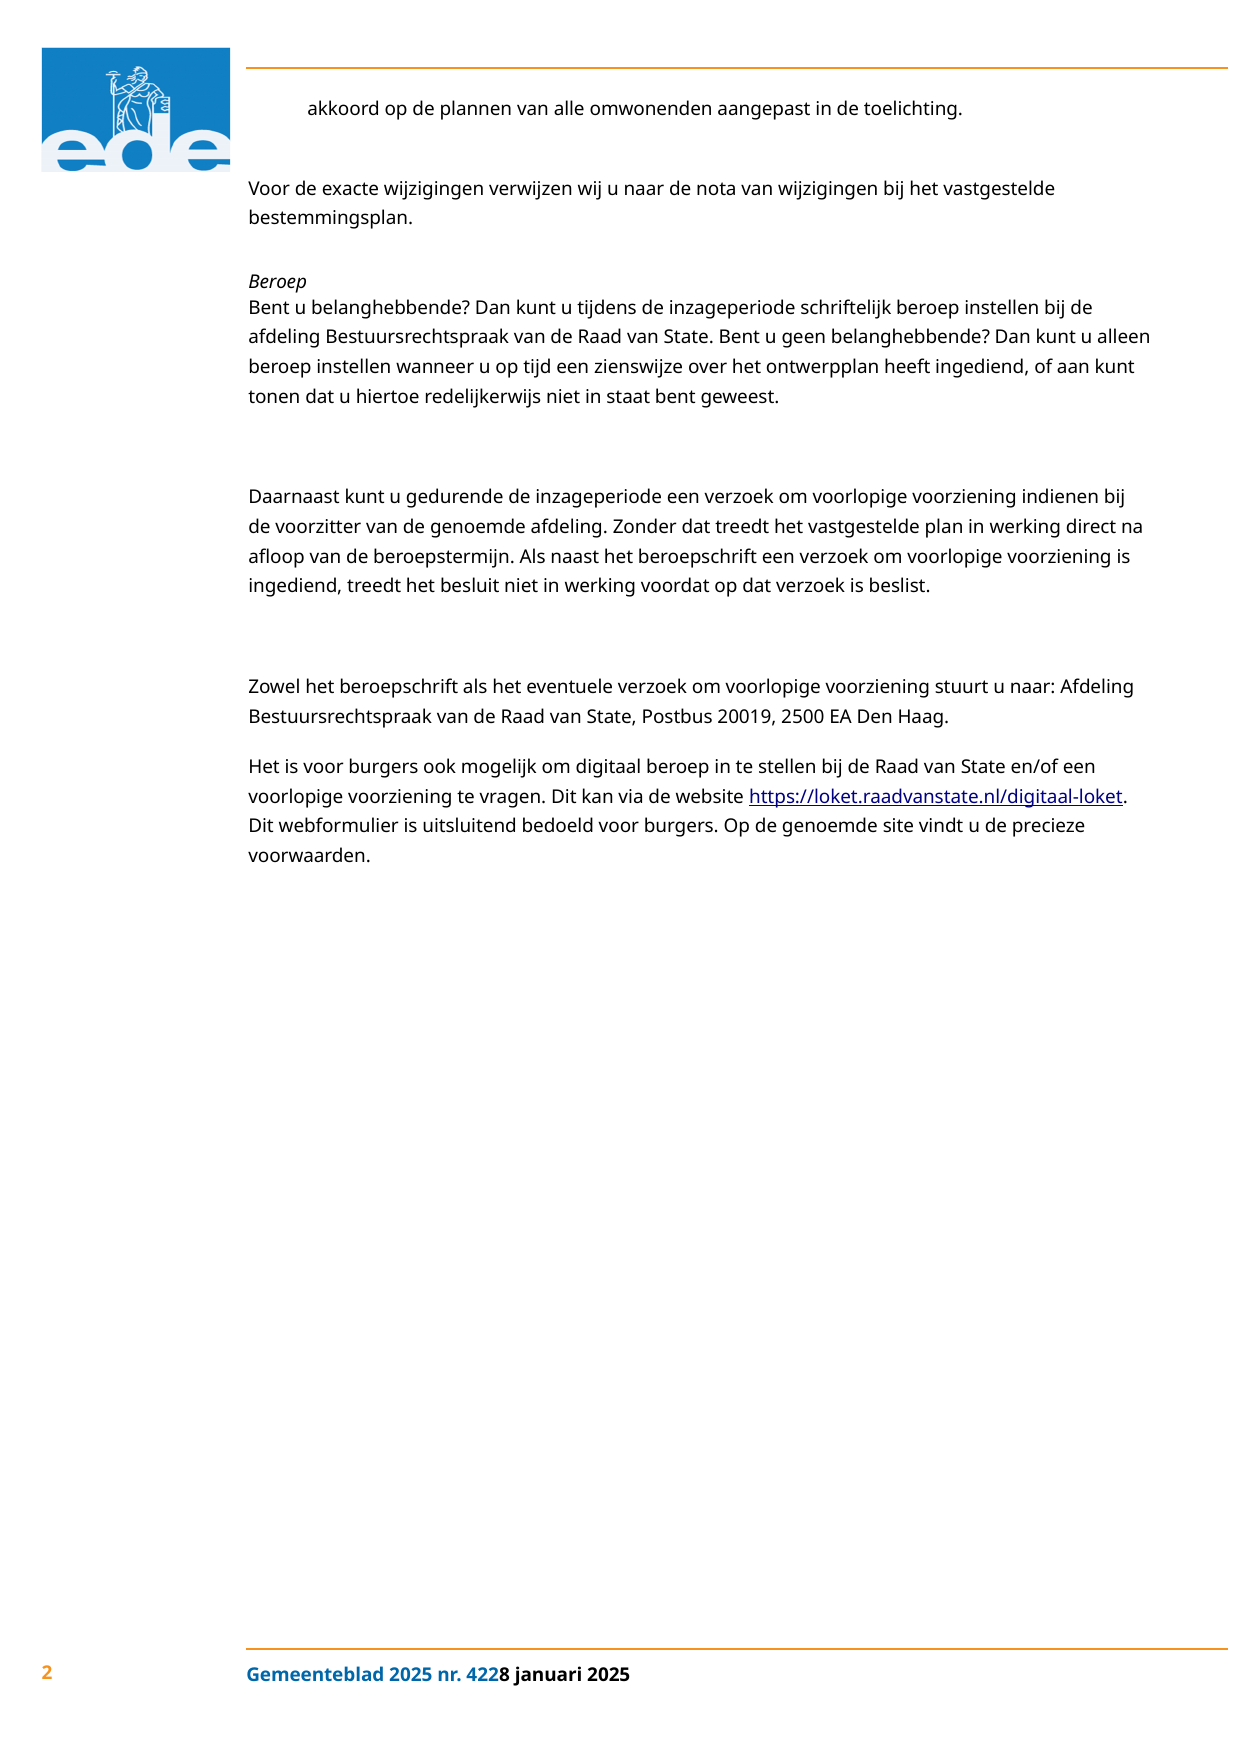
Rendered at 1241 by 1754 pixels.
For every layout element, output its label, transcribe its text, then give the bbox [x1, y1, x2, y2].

text Bent u belanghebbende? Dan kunt u tijdens de inzageperiode schriftelijk beroep instellen bij de afdeling Bestuursrechtspraak van de Raad van State. Bent u geen belanghebbende? Dan kunt u alleen beroep instellen wanneer u op tijd een zienswijze over het ontwerpplan heeft ingediend, of aan kunt tonen dat u hiertoe redelijkerwijs niet in staat bent geweest. [248, 294, 1152, 408]
picture [41, 47, 231, 172]
text Het is voor burgers ook mogelijk om digitaal beroep in te stellen bij de Raad van State en/of een voorlopige voorziening te vragen. Dit kan via de website https://loket.raadvanstate.nl/digitaal-loket. Dit webformulier is uitsluitend bedoeld voor burgers. Op de genoemde site vindt u de precieze voorwaarden. [248, 753, 1152, 868]
text Zowel het beroepschrift als het eventuele verzoek om voorlopige voorziening stuurt u naar: Afdeling Bestuursrechtspraak van de Raad van State, Postbus 20019, 2500 EA Den Haag. [248, 673, 1152, 728]
text Voor de exacte wijzigingen verwijzen wij u naar de nota van wijzigingen bij het vastgestelde bestemmingsplan. [248, 175, 1152, 230]
text Beroep [248, 268, 1152, 294]
list akkoord op de plannen van alle omwonenden aangepast in de toelichting. [248, 95, 1152, 121]
text Daarnaast kunt u gedurende de inzageperiode een verzoek om voorlopige voorziening indienen bij de voorzitter van de genoemde afdeling. Zonder dat treedt het vastgestelde plan in werking direct na afloop van de beroepstermijn. Als naast het beroepschrift een verzoek om voorlopige voorziening is ingediend, treedt het besluit niet in werking voordat op dat verzoek is beslist. [248, 484, 1152, 598]
